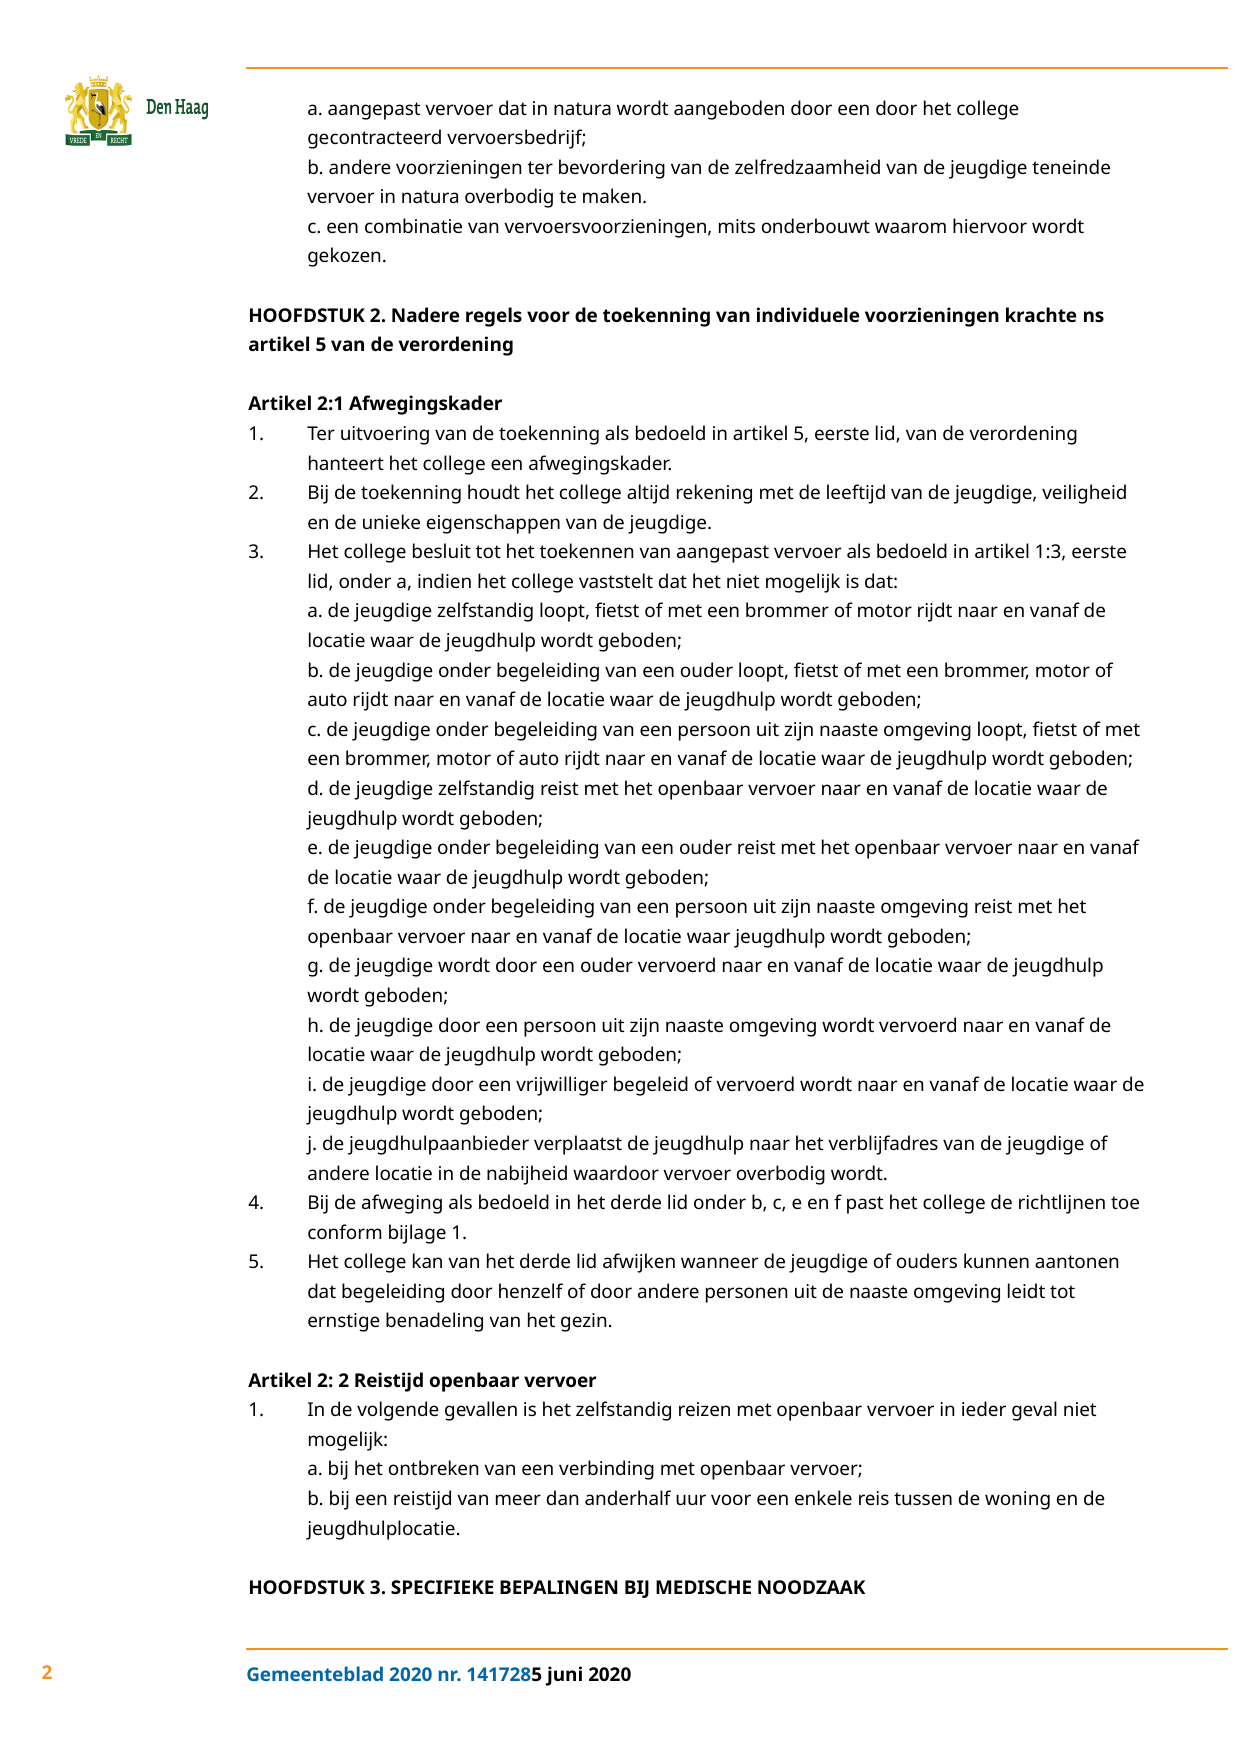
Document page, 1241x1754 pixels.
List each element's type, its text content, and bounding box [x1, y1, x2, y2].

list a. aangepast vervoer dat in natura wordt aangeboden door een door het college gecontracteerd vervoersbedrijf; [248, 95, 1152, 150]
list h. de jeugdige door een persoon uit zijn naaste omgeving wordt vervoerd naar en vanaf de locatie waar de jeugdhulp wordt geboden; [248, 1012, 1152, 1067]
list Ter uitvoering van de toekenning als bedoeld in artikel 5, eerste lid, van de verordening hanteert het college een afwegingskader. [248, 420, 1152, 476]
list b. bij een reistijd van meer dan anderhalf uur voor een enkele reis tussen de woning en de jeugdhulplocatie. [248, 1485, 1152, 1541]
text HOOFDSTUK 3. SPECIFIEKE BEPALINGEN BIJ MEDISCHE NOODZAAK [248, 1574, 1152, 1600]
list g. de jeugdige wordt door een ouder vervoerd naar en vanaf de locatie waar de jeugdhulp wordt geboden; [248, 953, 1152, 1008]
list b. andere voorzieningen ter bevordering van de zelfredzaamheid van de jeugdige teneinde vervoer in natura overbodig te maken. [248, 154, 1152, 209]
list a. de jeugdige zelfstandig loopt, fietst of met een brommer of motor rijdt naar en vanaf de locatie waar de jeugdhulp wordt geboden; [248, 598, 1152, 653]
list d. de jeugdige zelfstandig reist met het openbaar vervoer naar en vanaf de locatie waar de jeugdhulp wordt geboden; [248, 775, 1152, 831]
text Artikel 2: 2 Reistijd openbaar vervoer [248, 1367, 1152, 1393]
list a. bij het ontbreken van een verbinding met openbaar vervoer; [248, 1456, 1152, 1481]
list In de volgende gevallen is het zelfstandig reizen met openbaar vervoer in ieder geval niet mogelijk: [248, 1396, 1152, 1452]
list i. de jeugdige door een vrijwilliger begeleid of vervoerd wordt naar en vanaf de locatie waar de jeugdhulp wordt geboden; [248, 1071, 1152, 1126]
list f. de jeugdige onder begeleiding van een persoon uit zijn naaste omgeving reist met het openbaar vervoer naar en vanaf de locatie waar jeugdhulp wordt geboden; [248, 893, 1152, 949]
list j. de jeugdhulpaanbieder verplaatst de jeugdhulp naar het verblijfadres van de jeugdige of andere locatie in de nabijheid waardoor vervoer overbodig wordt. [248, 1130, 1152, 1186]
text Artikel 2:1 Afwegingskader [248, 391, 1152, 416]
picture [41, 47, 231, 172]
text HOOFDSTUK 2. Nadere regels voor de toekenning van individuele voorzieningen krachte ns artikel 5 van de verordening [248, 302, 1152, 357]
list b. de jeugdige onder begeleiding van een ouder loopt, fietst of met een brommer, motor of auto rijdt naar en vanaf de locatie waar de jeugdhulp wordt geboden; [248, 657, 1152, 712]
list Bij de toekenning houdt het college altijd rekening met de leeftijd van de jeugdige, veiligheid en de unieke eigenschappen van de jeugdige. [248, 479, 1152, 535]
list c. de jeugdige onder begeleiding van een persoon uit zijn naaste omgeving loopt, fietst of met een brommer, motor of auto rijdt naar en vanaf de locatie waar de jeugdhulp wordt geboden; [248, 716, 1152, 771]
list e. de jeugdige onder begeleiding van een ouder reist met het openbaar vervoer naar en vanaf de locatie waar de jeugdhulp wordt geboden; [248, 834, 1152, 890]
list Het college kan van het derde lid afwijken wanneer de jeugdige of ouders kunnen aantonen dat begeleiding door henzelf of door andere personen uit de naaste omgeving leidt tot ernstige benadeling van het gezin. [248, 1248, 1152, 1333]
list Het college besluit tot het toekennen van aangepast vervoer als bedoeld in artikel 1:3, eerste lid, onder a, indien het college vaststelt dat het niet mogelijk is dat: [248, 538, 1152, 594]
list Bij de afweging als bedoeld in het derde lid onder b, c, e en f past het college de richtlijnen toe conform bijlage 1. [248, 1189, 1152, 1245]
list c. een combinatie van vervoersvoorzieningen, mits onderbouwt waarom hiervoor wordt gekozen. [248, 213, 1152, 268]
